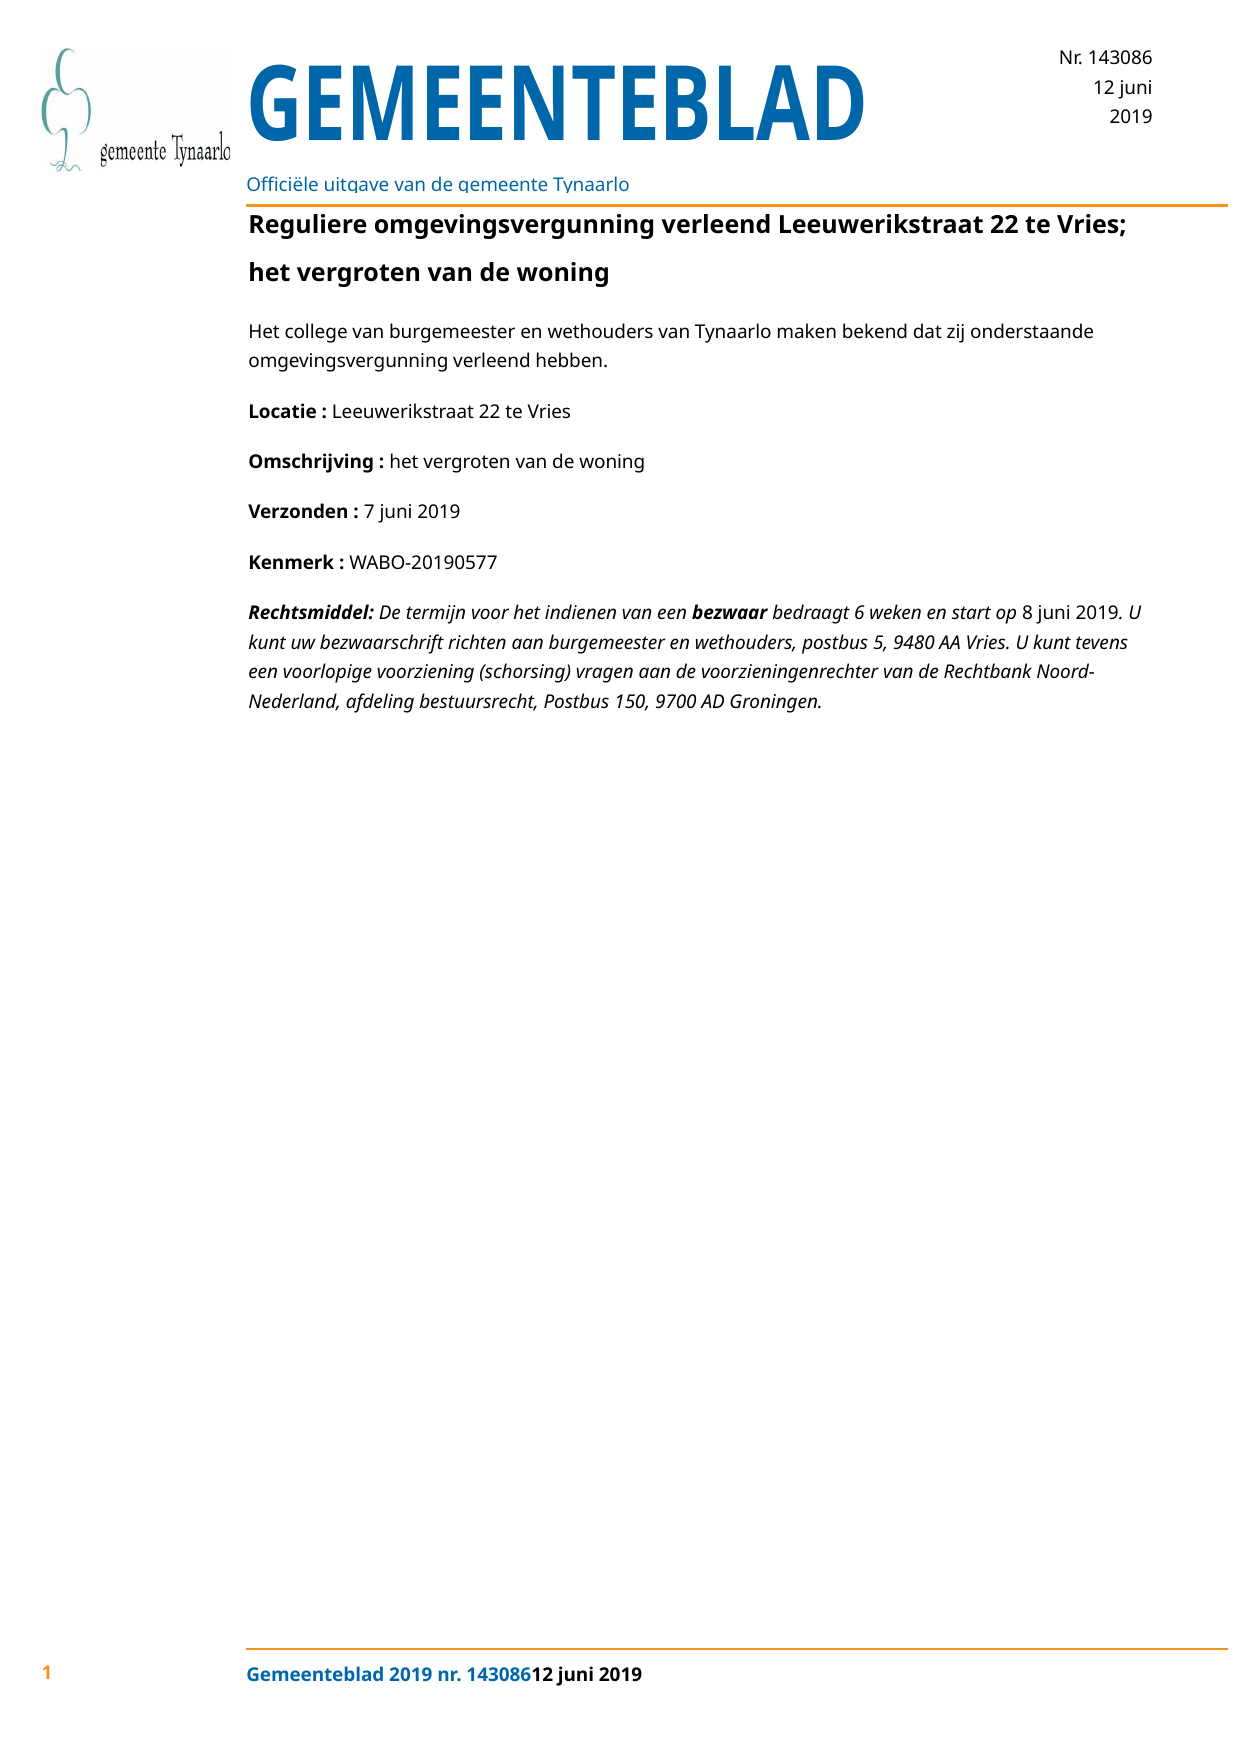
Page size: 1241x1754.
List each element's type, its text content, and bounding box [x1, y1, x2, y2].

text Het college van burgemeester en wethouders van Tynaarlo maken bekend dat zij onderstaande omgevingsvergunning verleend hebben. [248, 318, 1152, 373]
text Locatie : Leeuwerikstraat 22 te Vries [248, 398, 1152, 424]
text Rechtsmiddel: De termijn voor het indienen van een bezwaar bedraagt 6 weken en start op 8 juni 2019. U kunt uw bezwaarschrift richten aan burgemeester en wethouders, postbus 5, 9480 AA Vries. U kunt tevens een voorlopige voorziening (schorsing) vragen aan de voorzieningenrechter van de Rechtbank Noord-Nederland, afdeling bestuursrecht, Postbus 150, 9700 AD Groningen. [248, 599, 1152, 714]
text Verzonden : 7 juni 2019 [248, 499, 1152, 524]
text Omschrijving : het vergroten van de woning [248, 448, 1152, 474]
text Reguliere omgevingsvergunning verleend Leeuwerikstraat 22 te Vries; het vergroten van de woning [248, 207, 1152, 288]
picture [41, 47, 231, 172]
text Kenmerk : WABO-20190577 [248, 549, 1152, 575]
